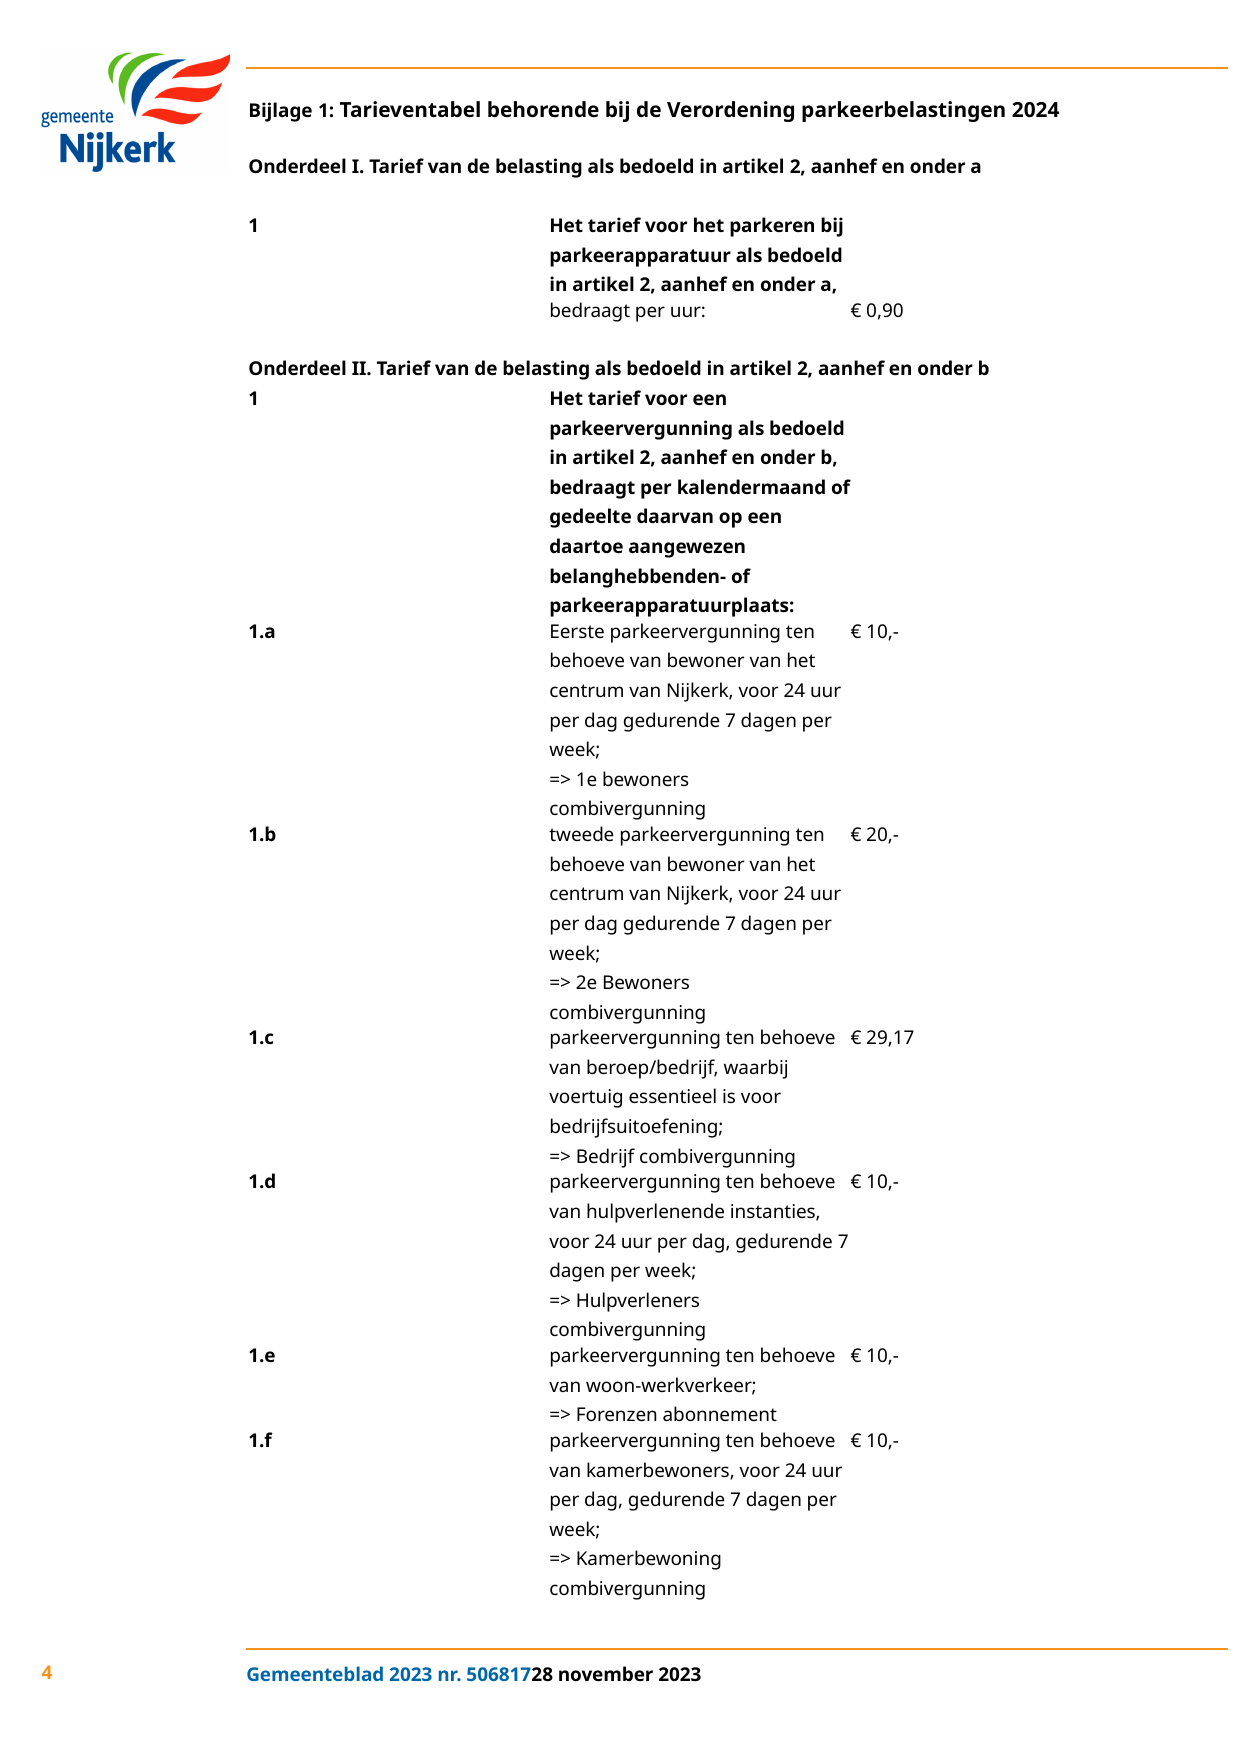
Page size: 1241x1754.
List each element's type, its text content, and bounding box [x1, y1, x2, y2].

table_cell 1.a [248, 618, 549, 821]
table_header Het tarief voor het parkeren bij parkeerapparatuur als bedoeld in artikel 2, aanhef en onder a, [549, 212, 850, 297]
table_header Het tarief voor een parkeervergunning als bedoeld in artikel 2, aanhef en onder b, bedraagt per kalendermaand of gedeelte daarvan op een daartoe aangewezen belanghebbenden- of parkeerapparatuurplaats: [549, 385, 850, 618]
table_cell € 29,17 [850, 1025, 1152, 1169]
table_cell € 10,- [850, 618, 1152, 821]
table_cell 1.f [248, 1427, 549, 1601]
text Onderdeel II. Tarief van de belasting als bedoeld in artikel 2, aanhef en onder b [248, 356, 1152, 381]
table_cell 1.b [248, 821, 549, 1024]
text Onderdeel I. Tarief van de belasting als bedoeld in artikel 2, aanhef en onder a [248, 153, 1152, 179]
table_cell [248, 297, 549, 323]
table_cell parkeervergunning ten behoeve van kamerbewoners, voor 24 uur per dag, gedurende 7 dagen per week; => Kamerbewoning combivergunning [549, 1427, 850, 1601]
table_cell € 20,- [850, 821, 1152, 1024]
table_cell 1.c [248, 1025, 549, 1169]
picture [41, 47, 231, 172]
table_cell Eerste parkeervergunning ten behoeve van bewoner van het centrum van Nijkerk, voor 24 uur per dag gedurende 7 dagen per week; => 1e bewoners combivergunning [549, 618, 850, 821]
table_cell tweede parkeervergunning ten behoeve van bewoner van het centrum van Nijkerk, voor 24 uur per dag gedurende 7 dagen per week; => 2e Bewoners combivergunning [549, 821, 850, 1024]
table_cell € 0,90 [850, 297, 1152, 323]
table_cell bedraagt per uur: [549, 297, 850, 323]
table_cell parkeervergunning ten behoeve van woon-werkverkeer; => Forenzen abonnement [549, 1342, 850, 1427]
table_cell € 10,- [850, 1169, 1152, 1342]
table_cell € 10,- [850, 1427, 1152, 1601]
table_cell € 10,- [850, 1342, 1152, 1427]
table_header 1 [248, 212, 549, 297]
table_cell parkeervergunning ten behoeve van hulpverlenende instanties, voor 24 uur per dag, gedurende 7 dagen per week; => Hulpverleners combivergunning [549, 1169, 850, 1342]
table_header [850, 385, 1152, 618]
table_cell 1.d [248, 1169, 549, 1342]
table_cell 1.e [248, 1342, 549, 1427]
table_cell parkeervergunning ten behoeve van beroep/bedrijf, waarbij voertuig essentieel is voor bedrijfsuitoefening; => Bedrijf combivergunning [549, 1025, 850, 1169]
text Bijlage 1: Tarieventabel behorende bij de Verordening parkeerbelastingen 2024 [248, 95, 1152, 123]
table_header [850, 212, 1152, 297]
table_header 1 [248, 385, 549, 618]
